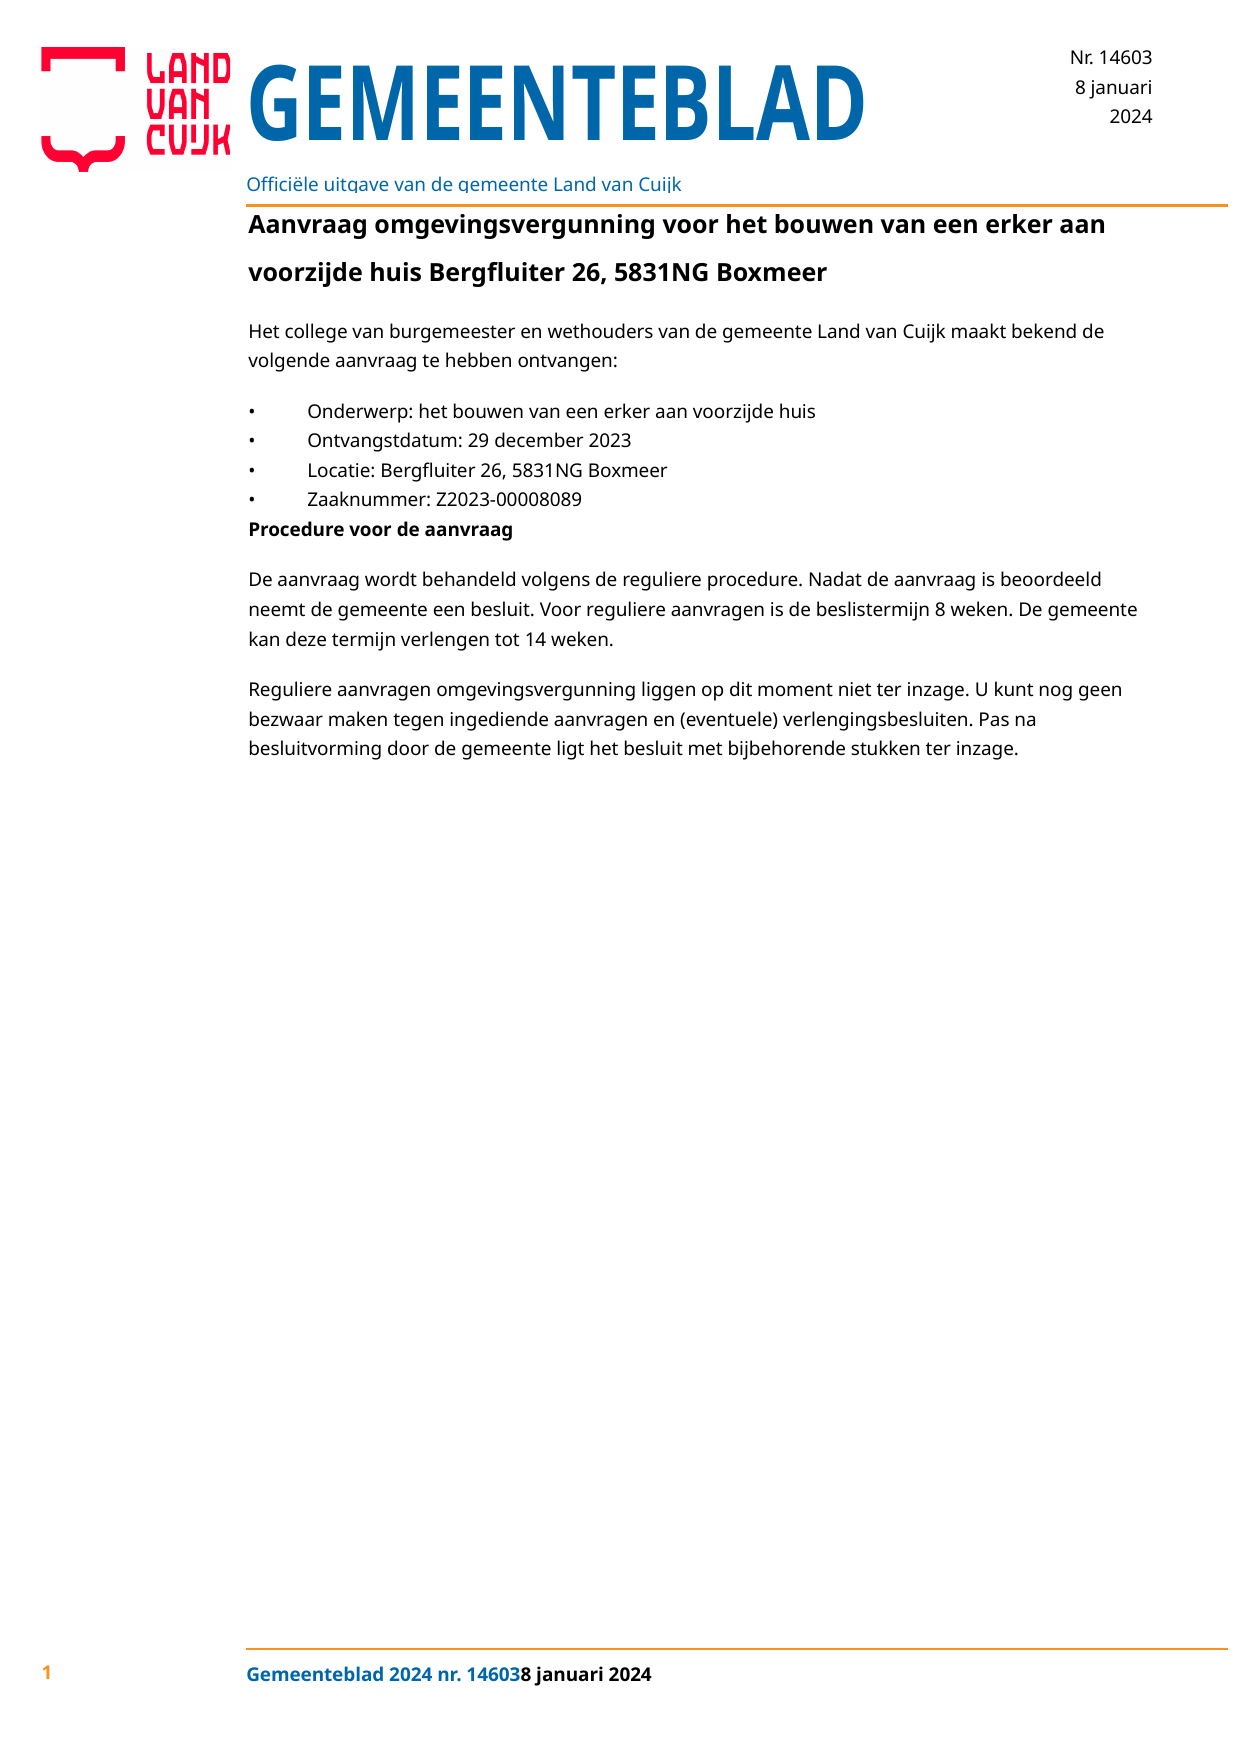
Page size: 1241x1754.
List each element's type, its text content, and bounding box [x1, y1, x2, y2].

text Aanvraag omgevingsvergunning voor het bouwen van een erker aan voorzijde huis Bergfluiter 26, 5831NG Boxmeer [248, 207, 1152, 288]
list Onderwerp: het bouwen van een erker aan voorzijde huis [248, 398, 1152, 424]
list Zaaknummer: Z2023-00008089 [248, 487, 1152, 512]
list Ontvangstdatum: 29 december 2023 [248, 427, 1152, 453]
text De aanvraag wordt behandeld volgens de reguliere procedure. Nadat de aanvraag is beoordeeld neemt de gemeente een besluit. Voor reguliere aanvragen is de beslistermijn 8 weken. De gemeente kan deze termijn verlengen tot 14 weken. [248, 567, 1152, 652]
picture [41, 47, 231, 172]
list Locatie: Bergfluiter 26, 5831NG Boxmeer [248, 457, 1152, 483]
text Het college van burgemeester en wethouders van de gemeente Land van Cuijk maakt bekend de volgende aanvraag te hebben ontvangen: [248, 318, 1152, 373]
text Reguliere aanvragen omgevingsvergunning liggen op dit moment niet ter inzage. U kunt nog geen bezwaar maken tegen ingediende aanvragen en (eventuele) verlengingsbesluiten. Pas na besluitvorming door de gemeente ligt het besluit met bijbehorende stukken ter inzage. [248, 676, 1152, 761]
text Procedure voor de aanvraag [248, 516, 1152, 542]
